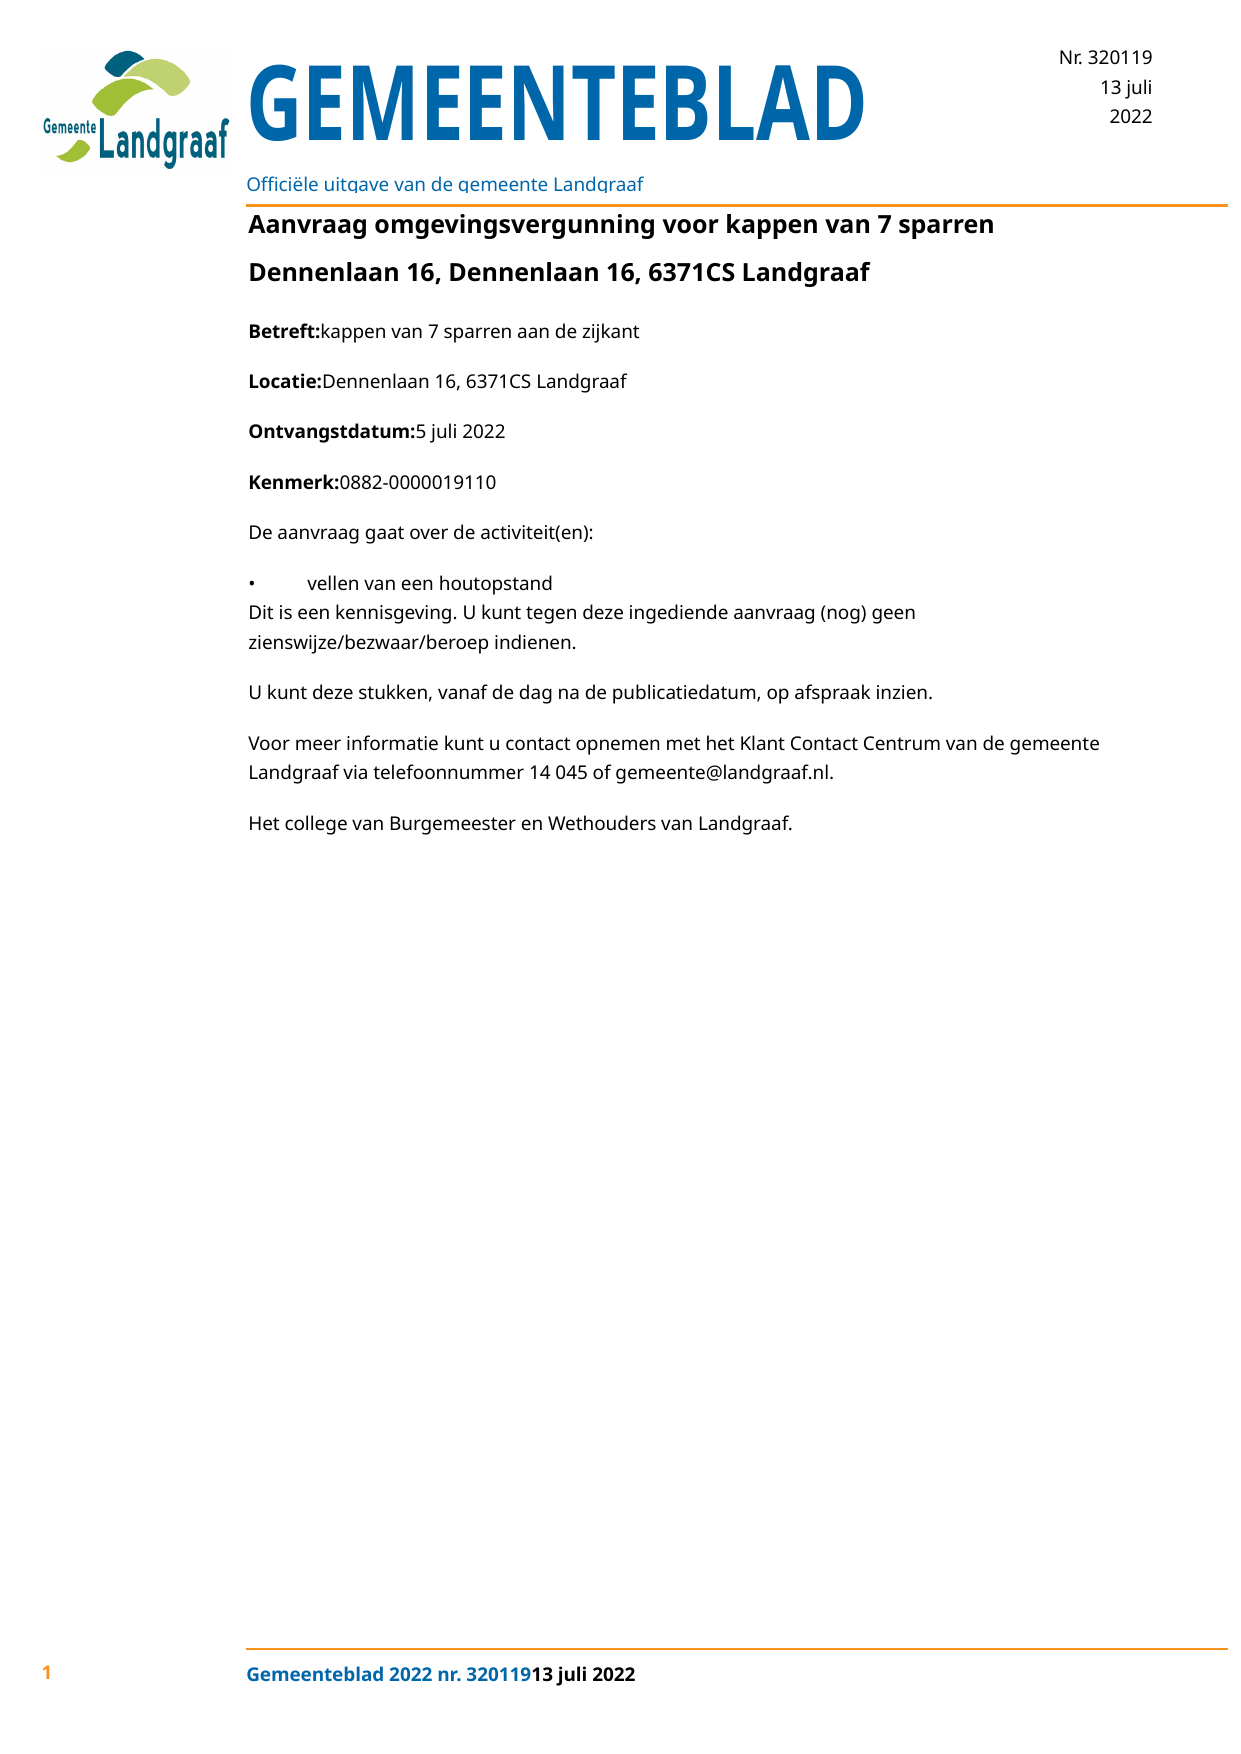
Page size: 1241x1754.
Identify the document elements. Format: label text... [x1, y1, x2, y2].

text Aanvraag omgevingsvergunning voor kappen van 7 sparren Dennenlaan 16, Dennenlaan 16, 6371CS Landgraaf [248, 207, 1152, 288]
list vellen van een houtopstand [248, 570, 1152, 596]
picture [41, 47, 231, 172]
text Het college van Burgemeester en Wethouders van Landgraaf. [248, 810, 1152, 836]
text Betreft:kappen van 7 sparren aan de zijkant [248, 318, 1152, 344]
text Voor meer informatie kunt u contact opnemen met het Klant Contact Centrum van de gemeente Landgraaf via telefoonnummer 14 045 of gemeente@landgraaf.nl. [248, 730, 1152, 785]
text Dit is een kennisgeving. U kunt tegen deze ingediende aanvraag (nog) geen zienswijze/bezwaar/beroep indienen. [248, 599, 1152, 655]
text Ontvangstdatum:5 juli 2022 [248, 419, 1152, 444]
text U kunt deze stukken, vanaf de dag na de publicatiedatum, op afspraak inzien. [248, 679, 1152, 705]
text Kenmerk:0882-0000019110 [248, 469, 1152, 495]
text Locatie:Dennenlaan 16, 6371CS Landgraaf [248, 368, 1152, 394]
text De aanvraag gaat over de activiteit(en): [248, 519, 1152, 545]
